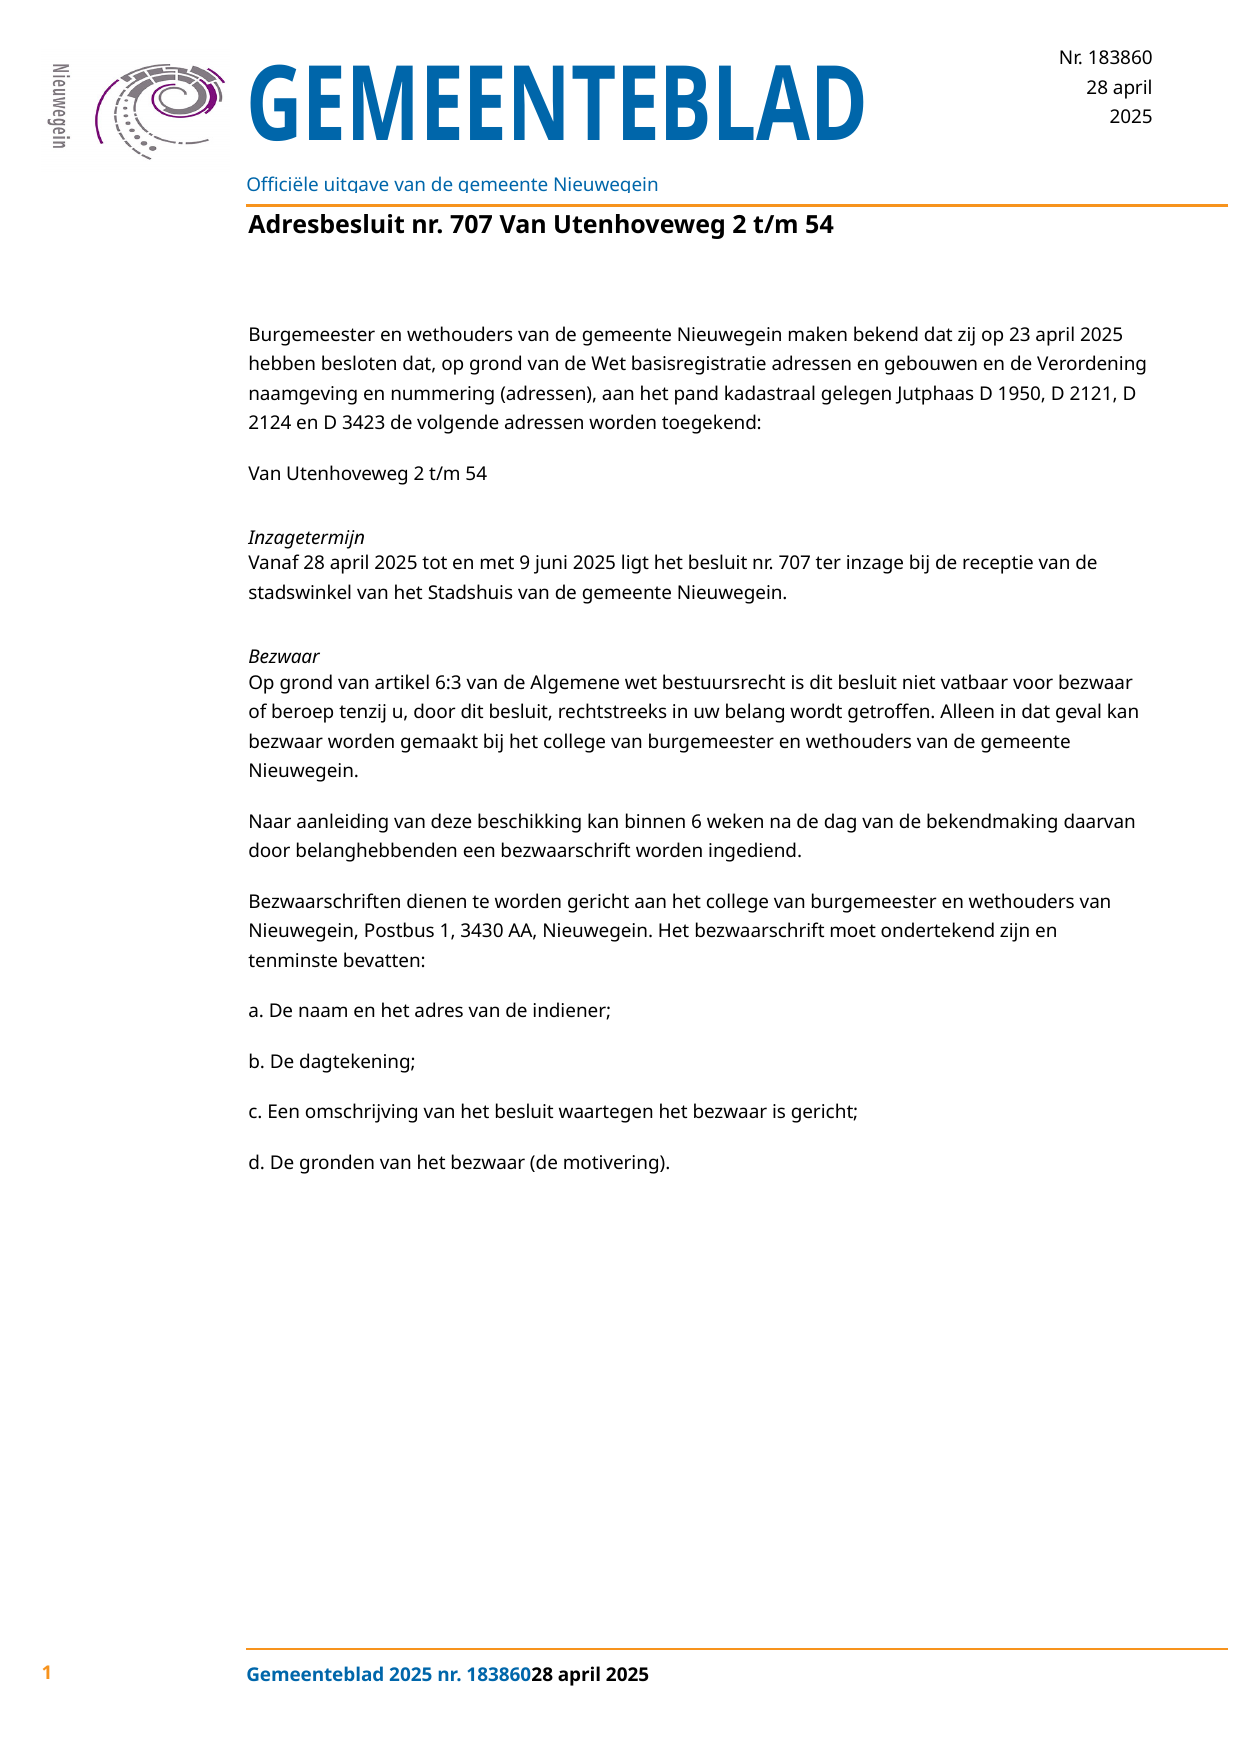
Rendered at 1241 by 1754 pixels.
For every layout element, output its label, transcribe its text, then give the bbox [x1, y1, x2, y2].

text Bezwaar [248, 643, 1152, 669]
text Op grond van artikel 6:3 van de Algemene wet bestuursrecht is dit besluit niet vatbaar voor bezwaar of beroep tenzij u, door dit besluit, rechtstreeks in uw belang wordt getroffen. Alleen in dat geval kan bezwaar worden gemaakt bij het college van burgemeester en wethouders van de gemeente Nieuwegein. [248, 669, 1152, 783]
text Burgemeester en wethouders van de gemeente Nieuwegein maken bekend dat zij op 23 april 2025 hebben besloten dat, op grond van de Wet basisregistratie adressen en gebouwen en de Verordening naamgeving en nummering (adressen), aan het pand kadastraal gelegen Jutphaas D 1950, D 2121, D 2124 en D 3423 de volgende adressen worden toegekend: [248, 321, 1152, 435]
text Van Utenhoveweg 2 t/m 54 [248, 460, 1152, 486]
text Vanaf 28 april 2025 tot en met 9 juni 2025 ligt het besluit nr. 707 ter inzage bij de receptie van de stadswinkel van het Stadshuis van de gemeente Nieuwegein. [248, 549, 1152, 605]
text Bezwaarschriften dienen te worden gericht aan het college van burgemeester en wethouders van Nieuwegein, Postbus 1, 3430 AA, Nieuwegein. Het bezwaarschrift moet ondertekend zijn en tenminste bevatten: [248, 888, 1152, 973]
text c. Een omschrijving van het besluit waartegen het bezwaar is gericht; [248, 1098, 1152, 1124]
text Adresbesluit nr. 707 Van Utenhoveweg 2 t/m 54 [248, 207, 1152, 241]
text Inzagetermijn [248, 524, 1152, 549]
text d. De gronden van het bezwaar (de motivering). [248, 1149, 1152, 1174]
text a. De naam en het adres van de indiener; [248, 998, 1152, 1023]
picture [41, 47, 231, 172]
text Naar aanleiding van deze beschikking kan binnen 6 weken na de dag van de bekendmaking daarvan door belanghebbenden een bezwaarschrift worden ingediend. [248, 808, 1152, 863]
text b. De dagtekening; [248, 1048, 1152, 1074]
